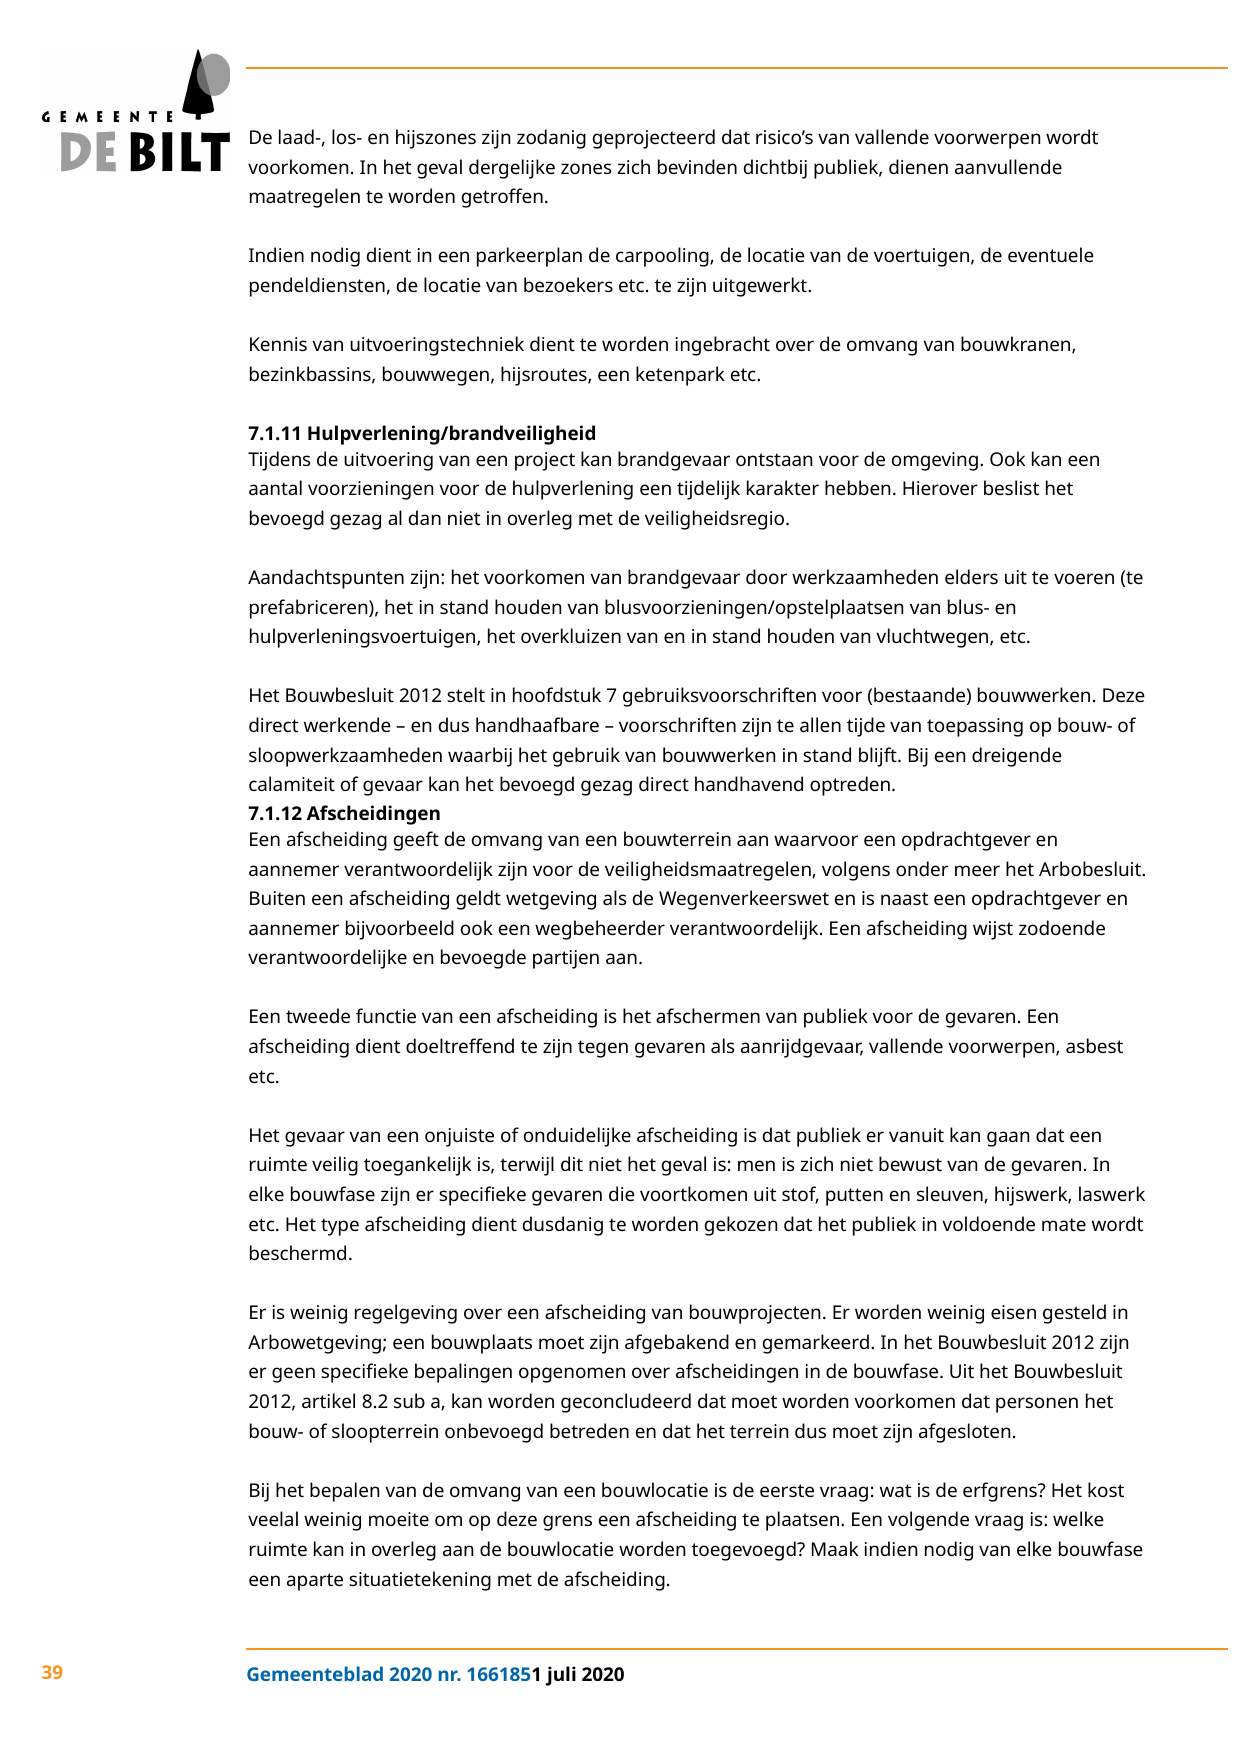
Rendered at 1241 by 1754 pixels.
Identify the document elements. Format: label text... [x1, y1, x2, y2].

text Aandachtspunten zijn: het voorkomen van brandgevaar door werkzaamheden elders uit te voeren (te prefabriceren), het in stand houden van blusvoorzieningen/opstelplaatsen van blus- en hulpverleningsvoertuigen, het overkluizen van en in stand houden van vluchtwegen, etc. [248, 564, 1152, 649]
text Indien nodig dient in een parkeerplan de carpooling, de locatie van de voertuigen, de eventuele pendeldiensten, de locatie van bezoekers etc. te zijn uitgewerkt. [248, 243, 1152, 298]
picture [41, 47, 231, 172]
text Bij het bepalen van de omvang van een bouwlocatie is de eerste vraag: wat is de erfgrens? Het kost veelal weinig moeite om op deze grens een afscheiding te plaatsen. Een volgende vraag is: welke ruimte kan in overleg aan de bouwlocatie worden toegevoegd? Maak indien nodig van elke bouwfase een aparte situatietekening met de afscheiding. [248, 1477, 1152, 1591]
text De laad-, los- en hijszones zijn zodanig geprojecteerd dat risico’s van vallende voorwerpen wordt voorkomen. In het geval dergelijke zones zich bevinden dichtbij publiek, dienen aanvullende maatregelen te worden getroffen. [248, 124, 1152, 209]
text Het gevaar van een onjuiste of onduidelijke afscheiding is dat publiek er vanuit kan gaan dat een ruimte veilig toegankelijk is, terwijl dit niet het geval is: men is zich niet bewust van de gevaren. In elke bouwfase zijn er specifieke gevaren die voortkomen uit stof, putten en sleuven, hijswerk, laswerk etc. Het type afscheiding dient dusdanig te worden gekozen dat het publiek in voldoende mate wordt beschermd. [248, 1122, 1152, 1266]
text Er is weinig regelgeving over een afscheiding van bouwprojecten. Er worden weinig eisen gesteld in Arbowetgeving; een bouwplaats moet zijn afgebakend en gemarkeerd. In het Bouwbesluit 2012 zijn er geen specifieke bepalingen opgenomen over afscheidingen in de bouwfase. Uit het Bouwbesluit 2012, artikel 8.2 sub a, kan worden geconcludeerd dat moet worden voorkomen dat personen het bouw- of sloopterrein onbevoegd betreden en dat het terrein dus moet zijn afgesloten. [248, 1299, 1152, 1443]
table_header Het Bouwbesluit 2012 stelt in hoofdstuk 7 gebruiksvoorschriften voor (bestaande) bouwwerken. Deze direct werkende – en dus handhaafbare – voorschriften zijn te allen tijde van toepassing op bouw- of sloopwerkzaamheden waarbij het gebruik van bouwwerken in stand blijft. Bij een dreigende calamiteit of gevaar kan het bevoegd gezag direct handhavend optreden. [248, 683, 1152, 797]
text Tijdens de uitvoering van een project kan brandgevaar ontstaan voor de omgeving. Ook kan een aantal voorzieningen voor de hulpverlening een tijdelijk karakter hebben. Hierover beslist het bevoegd gezag al dan niet in overleg met de veiligheidsregio. [248, 446, 1152, 531]
text 7.1.12 Afscheidingen [248, 800, 1152, 826]
text Een tweede functie van een afscheiding is het afschermen van publiek voor de gevaren. Een afscheiding dient doeltreffend te zijn tegen gevaren als aanrijdgevaar, vallende voorwerpen, asbest etc. [248, 1004, 1152, 1088]
text 7.1.11 Hulpverlening/brandveiligheid [248, 420, 1152, 446]
text Een afscheiding geeft de omvang van een bouwterrein aan waarvoor een opdrachtgever en aannemer verantwoordelijk zijn voor de veiligheidsmaatregelen, volgens onder meer het Arbobesluit. Buiten een afscheiding geldt wetgeving als de Wegenverkeerswet en is naast een opdrachtgever en aannemer bijvoorbeeld ook een wegbeheerder verantwoordelijk. Een afscheiding wijst zodoende verantwoordelijke en bevoegde partijen aan. [248, 826, 1152, 970]
text Kennis van uitvoeringstechniek dient te worden ingebracht over de omvang van bouwkranen, bezinkbassins, bouwwegen, hijsroutes, een ketenpark etc. [248, 331, 1152, 387]
